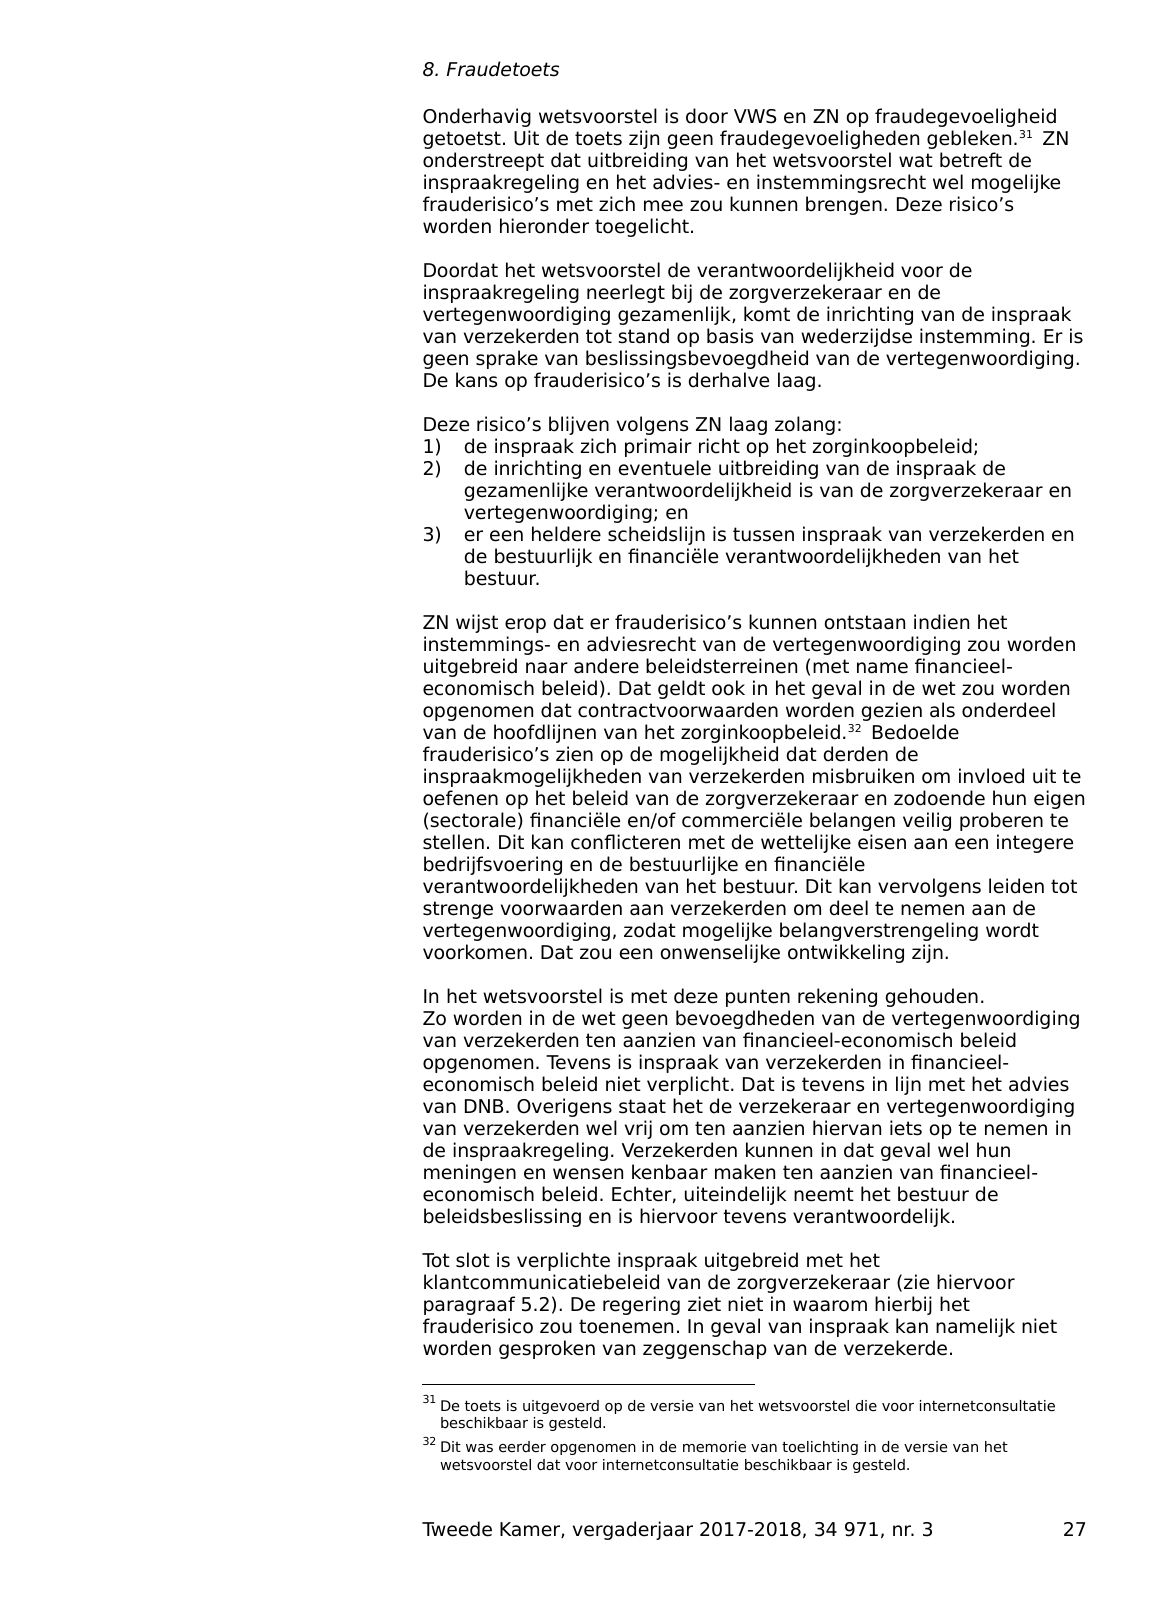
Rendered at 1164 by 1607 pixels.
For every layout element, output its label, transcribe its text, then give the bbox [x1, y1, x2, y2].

text Dit was eerder opgenomen in de memorie van toelichting in de versie van het wetsvoorstel dat voor internetconsultatie beschikbaar is gesteld. [422, 1435, 1087, 1474]
text In het wetsvoorstel is met deze punten rekening gehouden. [422, 986, 1087, 1008]
text Tot slot is verplichte inspraak uitgebreid met het klantcommunicatiebeleid van de zorgverzekeraar (zie hiervoor paragraaf 5.2). De regering ziet niet in waarom hierbij het frauderisico zou toenemen. In geval van inspraak kan namelijk niet worden gesproken van zeggenschap van de verzekerde. [422, 1250, 1087, 1360]
text Doordat het wetsvoorstel de verantwoordelijkheid voor de inspraakregeling neerlegt bij de zorgverzekeraar en de vertegenwoordiging gezamenlijk, komt de inrichting van de inspraak van verzekerden tot stand op basis van wederzijdse instemming. Er is geen sprake van beslissingsbevoegdheid van de vertegenwoordiging. De kans op frauderisico’s is derhalve laag. [422, 260, 1087, 392]
text ZN wijst erop dat er frauderisico’s kunnen ontstaan indien het instemmings- en adviesrecht van de vertegenwoordiging zou worden uitgebreid naar andere beleidsterreinen (met name financieel-economisch beleid). Dat geldt ook in het geval in de wet zou worden opgenomen dat contractvoorwaarden worden gezien als onderdeel van de hoofdlijnen van het zorginkoopbeleid. Bedoelde frauderisico’s zien op de mogelijkheid dat derden de inspraakmogelijkheden van verzekerden misbruiken om invloed uit te oefenen op het beleid van de zorgverzekeraar en zodoende hun eigen (sectorale) financiële en/of commerciële belangen veilig proberen te stellen. Dit kan conflicteren met de wettelijke eisen aan een integere bedrijfsvoering en de bestuurlijke en financiële verantwoordelijkheden van het bestuur. Dit kan vervolgens leiden tot strenge voorwaarden aan verzekerden om deel te nemen aan de vertegenwoordiging, zodat mogelijke belangverstrengeling wordt voorkomen. Dat zou een onwenselijke ontwikkeling zijn. [422, 612, 1087, 964]
text 1) de inspraak zich primair richt op het zorginkoopbeleid; [422, 436, 1087, 458]
text Zo worden in de wet geen bevoegdheden van de vertegenwoordiging van verzekerden ten aanzien van financieel-economisch beleid opgenomen. Tevens is inspraak van verzekerden in financieel-economisch beleid niet verplicht. Dat is tevens in lijn met het advies van DNB. Overigens staat het de verzekeraar en vertegenwoordiging van verzekerden wel vrij om ten aanzien hiervan iets op te nemen in de inspraakregeling. Verzekerden kunnen in dat geval wel hun meningen en wensen kenbaar maken ten aanzien van financieel-economisch beleid. Echter, uiteindelijk neemt het bestuur de beleidsbeslissing en is hiervoor tevens verantwoordelijk. [422, 1008, 1087, 1228]
text Onderhavig wetsvoorstel is door VWS en ZN op fraudegevoeligheid getoetst. Uit de toets zijn geen fraudegevoeligheden gebleken. ZN onderstreept dat uitbreiding van het wetsvoorstel wat betreft de inspraakregeling en het advies- en instemmingsrecht wel mogelijke frauderisico’s met zich mee zou kunnen brengen. Deze risico’s worden hieronder toegelicht. [422, 106, 1087, 238]
text De toets is uitgevoerd op de versie van het wetsvoorstel die voor internetconsultatie beschikbaar is gesteld. [422, 1393, 1087, 1432]
text 3) er een heldere scheidslijn is tussen inspraak van verzekerden en de bestuurlijk en financiële verantwoordelijkheden van het bestuur. [422, 524, 1087, 590]
subtitle 8. Fraudetoets [422, 59, 1087, 81]
text 2) de inrichting en eventuele uitbreiding van de inspraak de gezamenlijke verantwoordelijkheid is van de zorgverzekeraar en vertegenwoordiging; en [422, 458, 1087, 524]
text Deze risico’s blijven volgens ZN laag zolang: [422, 414, 1087, 436]
